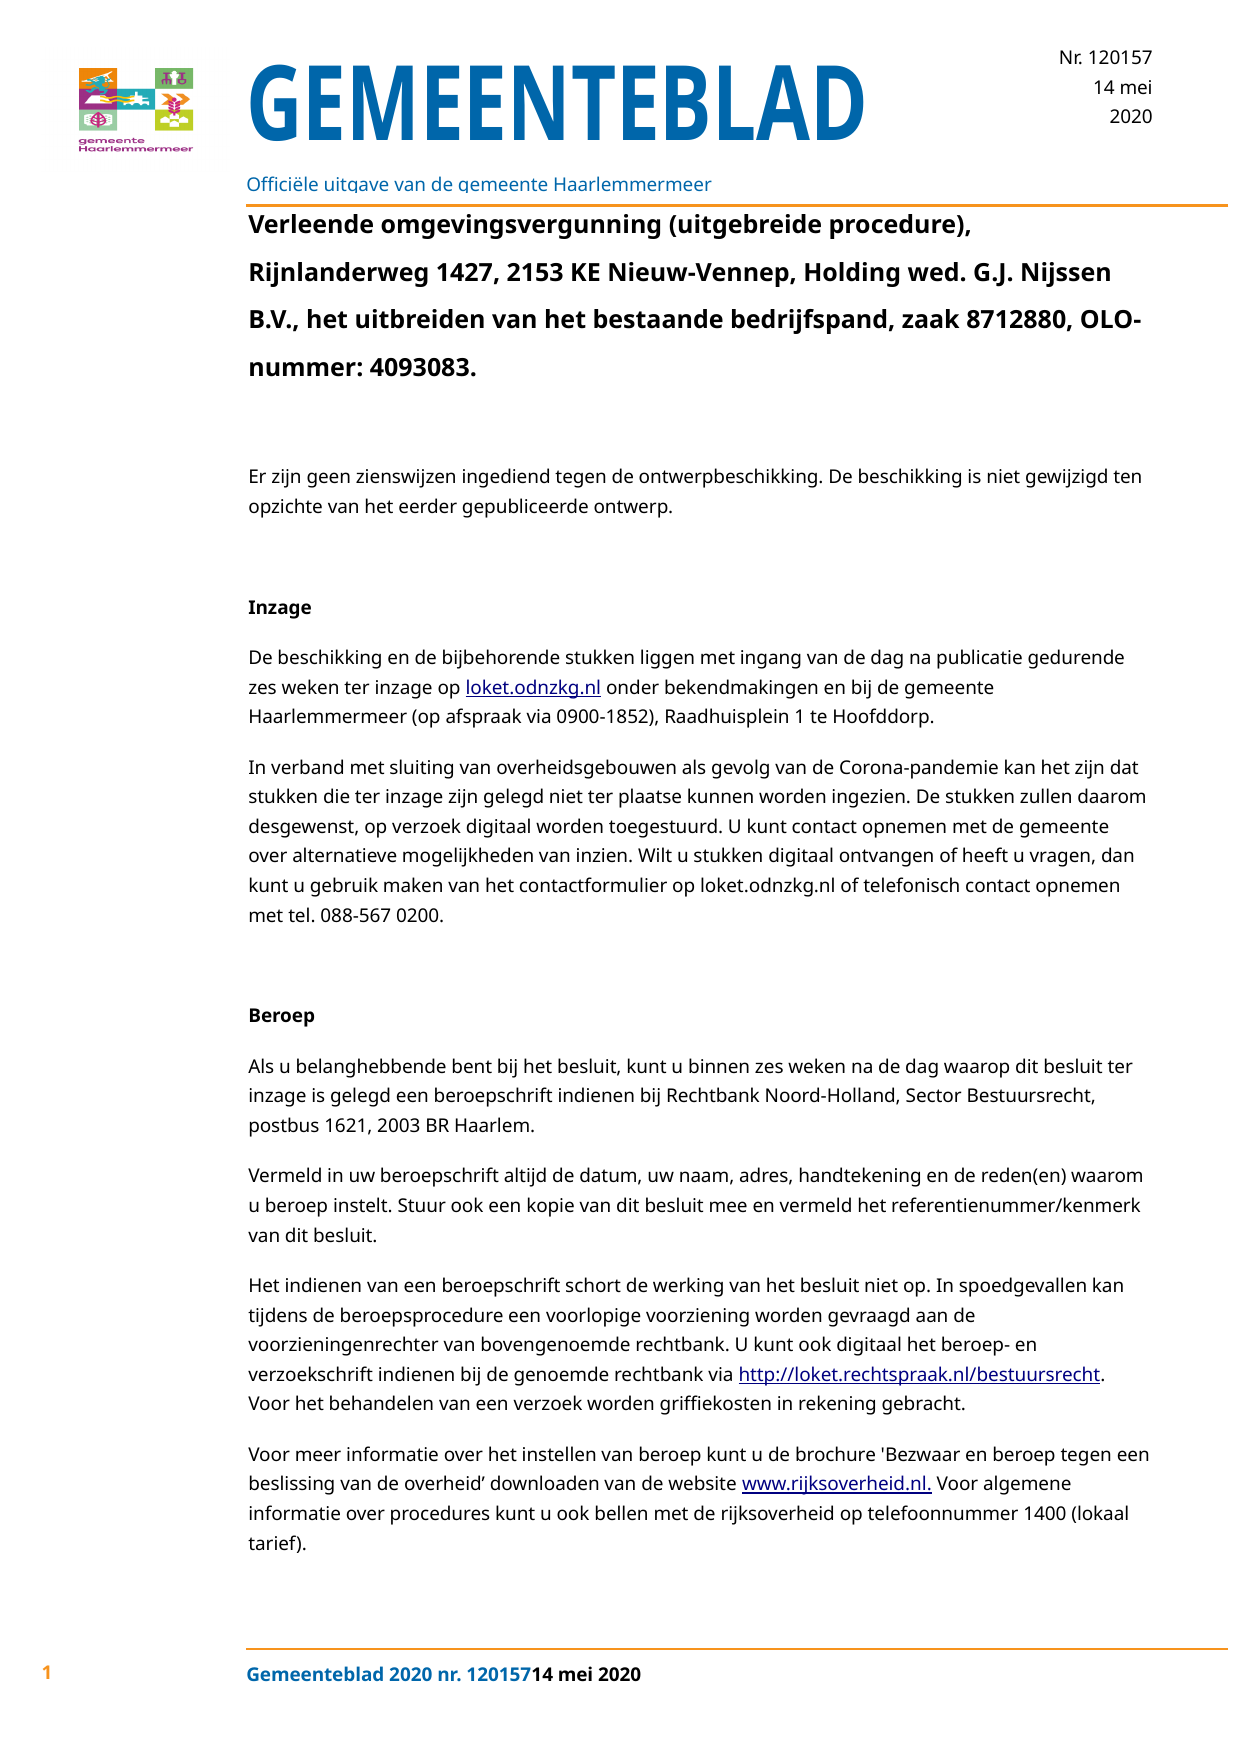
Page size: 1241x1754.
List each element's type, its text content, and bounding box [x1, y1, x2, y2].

text Het indienen van een beroepschrift schort de werking van het besluit niet op. In spoedgevallen kan tijdens de beroepsprocedure een voorlopige voorziening worden gevraagd aan de voorzieningenrechter van bovengenoemde rechtbank. U kunt ook digitaal het beroep- en verzoekschrift indienen bij de genoemde rechtbank via http://loket.rechtspraak.nl/bestuursrecht. Voor het behandelen van een verzoek worden griffiekosten in rekening gebracht. [248, 1272, 1152, 1416]
text Voor meer informatie over het instellen van beroep kunt u de brochure 'Bezwaar en beroep tegen een beslissing van de overheid’ downloaden van de website www.rijksoverheid.nl. Voor algemene informatie over procedures kunt u ook bellen met de rijksoverheid op telefoonnummer 1400 (lokaal tarief). [248, 1441, 1152, 1556]
text Inzage [248, 594, 1152, 620]
picture [41, 47, 231, 172]
text Verleende omgevingsvergunning (uitgebreide procedure), Rijnlanderweg 1427, 2153 KE Nieuw-Vennep, Holding wed. G.J. Nijssen B.V., het uitbreiden van het bestaande bedrijfspand, zaak 8712880, OLO-nummer: 4093083. [248, 207, 1152, 384]
text In verband met sluiting van overheidsgebouwen als gevolg van de Corona-pandemie kan het zijn dat stukken die ter inzage zijn gelegd niet ter plaatse kunnen worden ingezien. De stukken zullen daarom desgewenst, op verzoek digitaal worden toegestuurd. U kunt contact opnemen met de gemeente over alternatieve mogelijkheden van inzien. Wilt u stukken digitaal ontvangen of heeft u vragen, dan kunt u gebruik maken van het contactformulier op loket.odnzkg.nl of telefonisch contact opnemen met tel. 088-567 0200. [248, 754, 1152, 928]
text Beroep [248, 1003, 1152, 1028]
text Vermeld in uw beroepschrift altijd de datum, uw naam, adres, handtekening en de reden(en) waarom u beroep instelt. Stuur ook een kopie van dit besluit mee en vermeld het referentienummer/kenmerk van dit besluit. [248, 1163, 1152, 1248]
text Er zijn geen zienswijzen ingediend tegen de ontwerpbeschikking. De beschikking is niet gewijzigd ten opzichte van het eerder gepubliceerde ontwerp. [248, 463, 1152, 519]
text De beschikking en de bijbehorende stukken liggen met ingang van de dag na publicatie gedurende zes weken ter inzage op loket.odnzkg.nl onder bekendmakingen en bij de gemeente Haarlemmermeer (op afspraak via 0900-1852), Raadhuisplein 1 te Hoofddorp. [248, 644, 1152, 729]
text Als u belanghebbende bent bij het besluit, kunt u binnen zes weken na de dag waarop dit besluit ter inzage is gelegd een beroepschrift indienen bij Rechtbank Noord-Holland, Sector Bestuursrecht, postbus 1621, 2003 BR Haarlem. [248, 1053, 1152, 1138]
